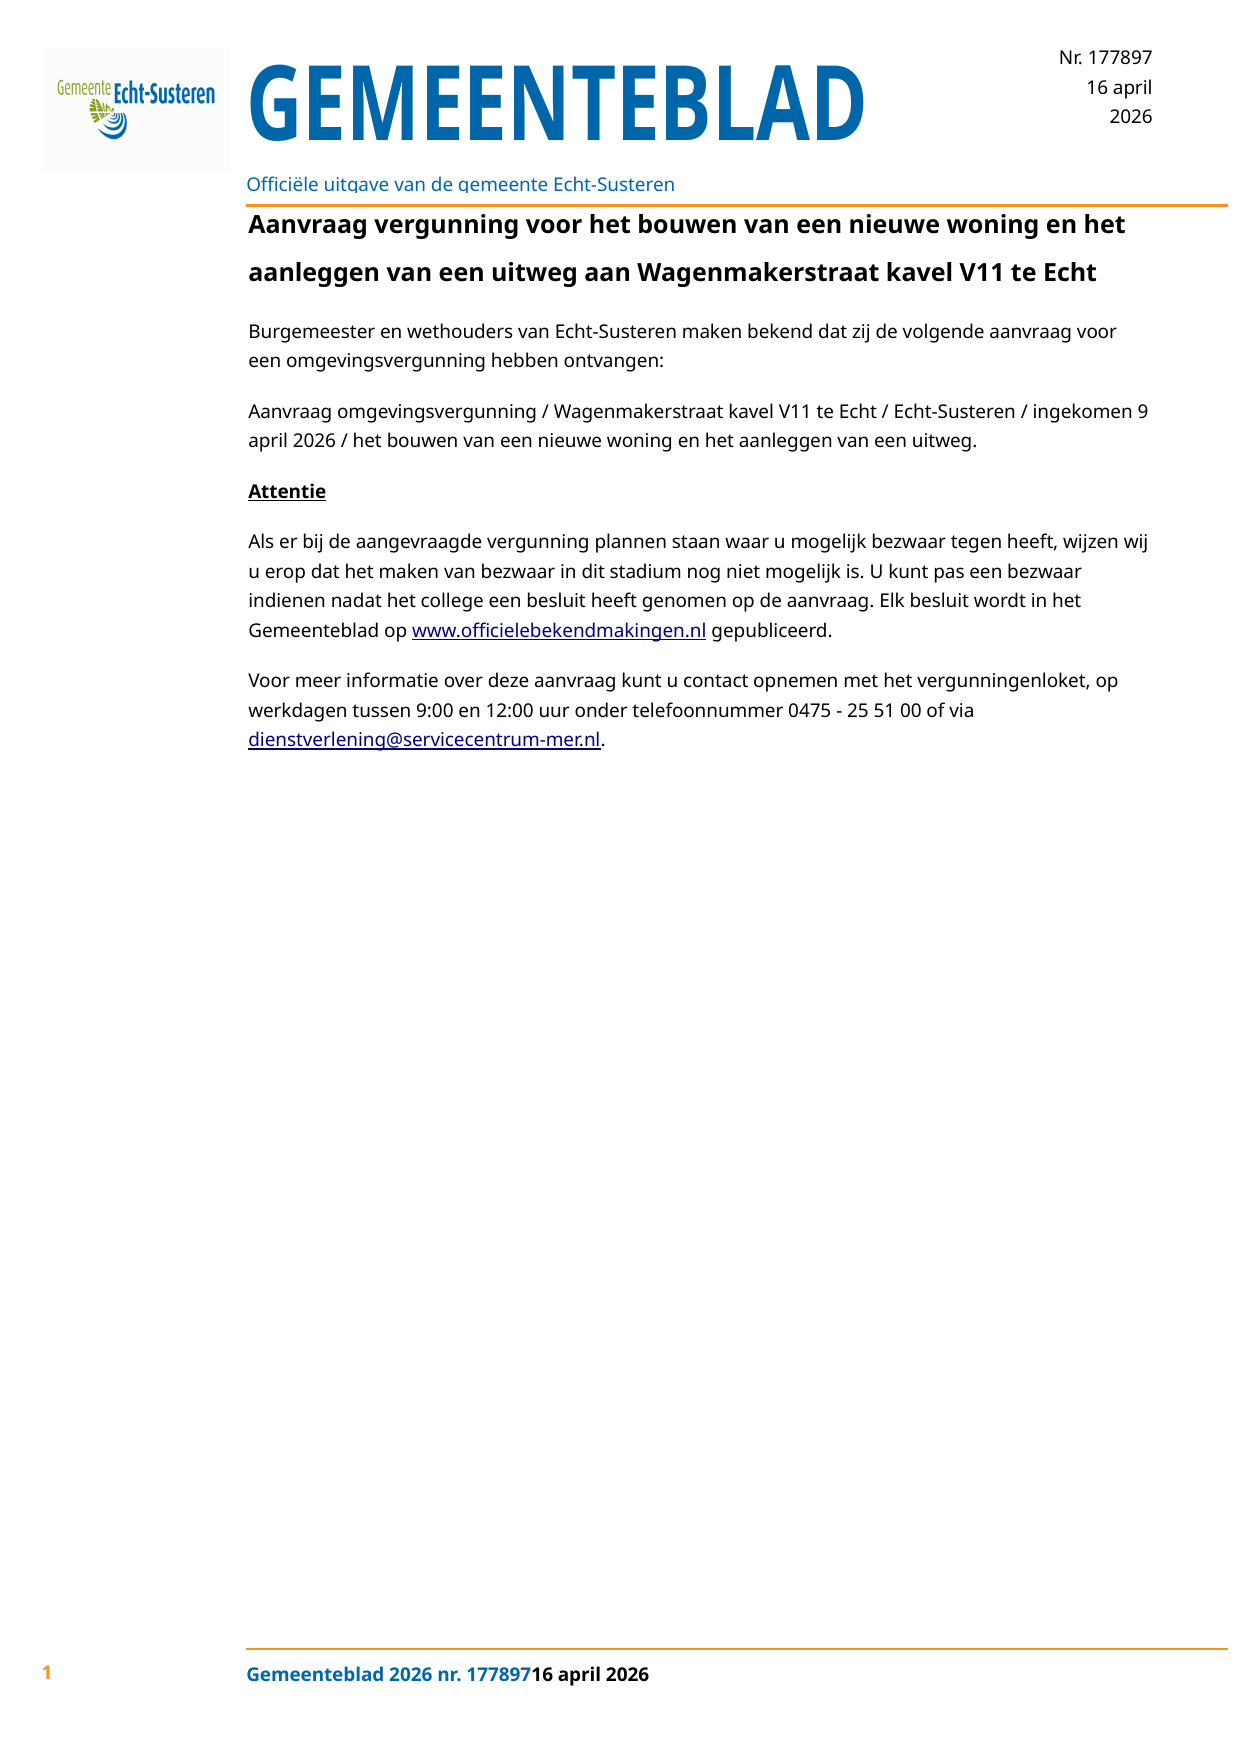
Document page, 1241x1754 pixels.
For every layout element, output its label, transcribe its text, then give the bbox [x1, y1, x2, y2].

text Aanvraag vergunning voor het bouwen van een nieuwe woning en het aanleggen van een uitweg aan Wagenmakerstraat kavel V11 te Echt [248, 207, 1152, 288]
text Voor meer informatie over deze aanvraag kunt u contact opnemen met het vergunningenloket, op werkdagen tussen 9:00 en 12:00 uur onder telefoonnummer 0475 - 25 51 00 of via dienstverlening@servicecentrum-mer.nl. [248, 667, 1152, 752]
text Als er bij de aangevraagde vergunning plannen staan waar u mogelijk bezwaar tegen heeft, wijzen wij u erop dat het maken van bezwaar in dit stadium nog niet mogelijk is. U kunt pas een bezwaar indienen nadat het college een besluit heeft genomen op de aanvraag. Elk besluit wordt in het Gemeenteblad op www.officielebekendmakingen.nl gepubliceerd. [248, 528, 1152, 643]
text Burgemeester en wethouders van Echt-Susteren maken bekend dat zij de volgende aanvraag voor een omgevingsvergunning hebben ontvangen: [248, 318, 1152, 373]
picture [41, 47, 231, 172]
text Attentie [248, 478, 1152, 504]
text Aanvraag omgevingsvergunning / Wagenmakerstraat kavel V11 te Echt / Echt-Susteren / ingekomen 9 april 2026 / het bouwen van een nieuwe woning en het aanleggen van een uitweg. [248, 398, 1152, 453]
